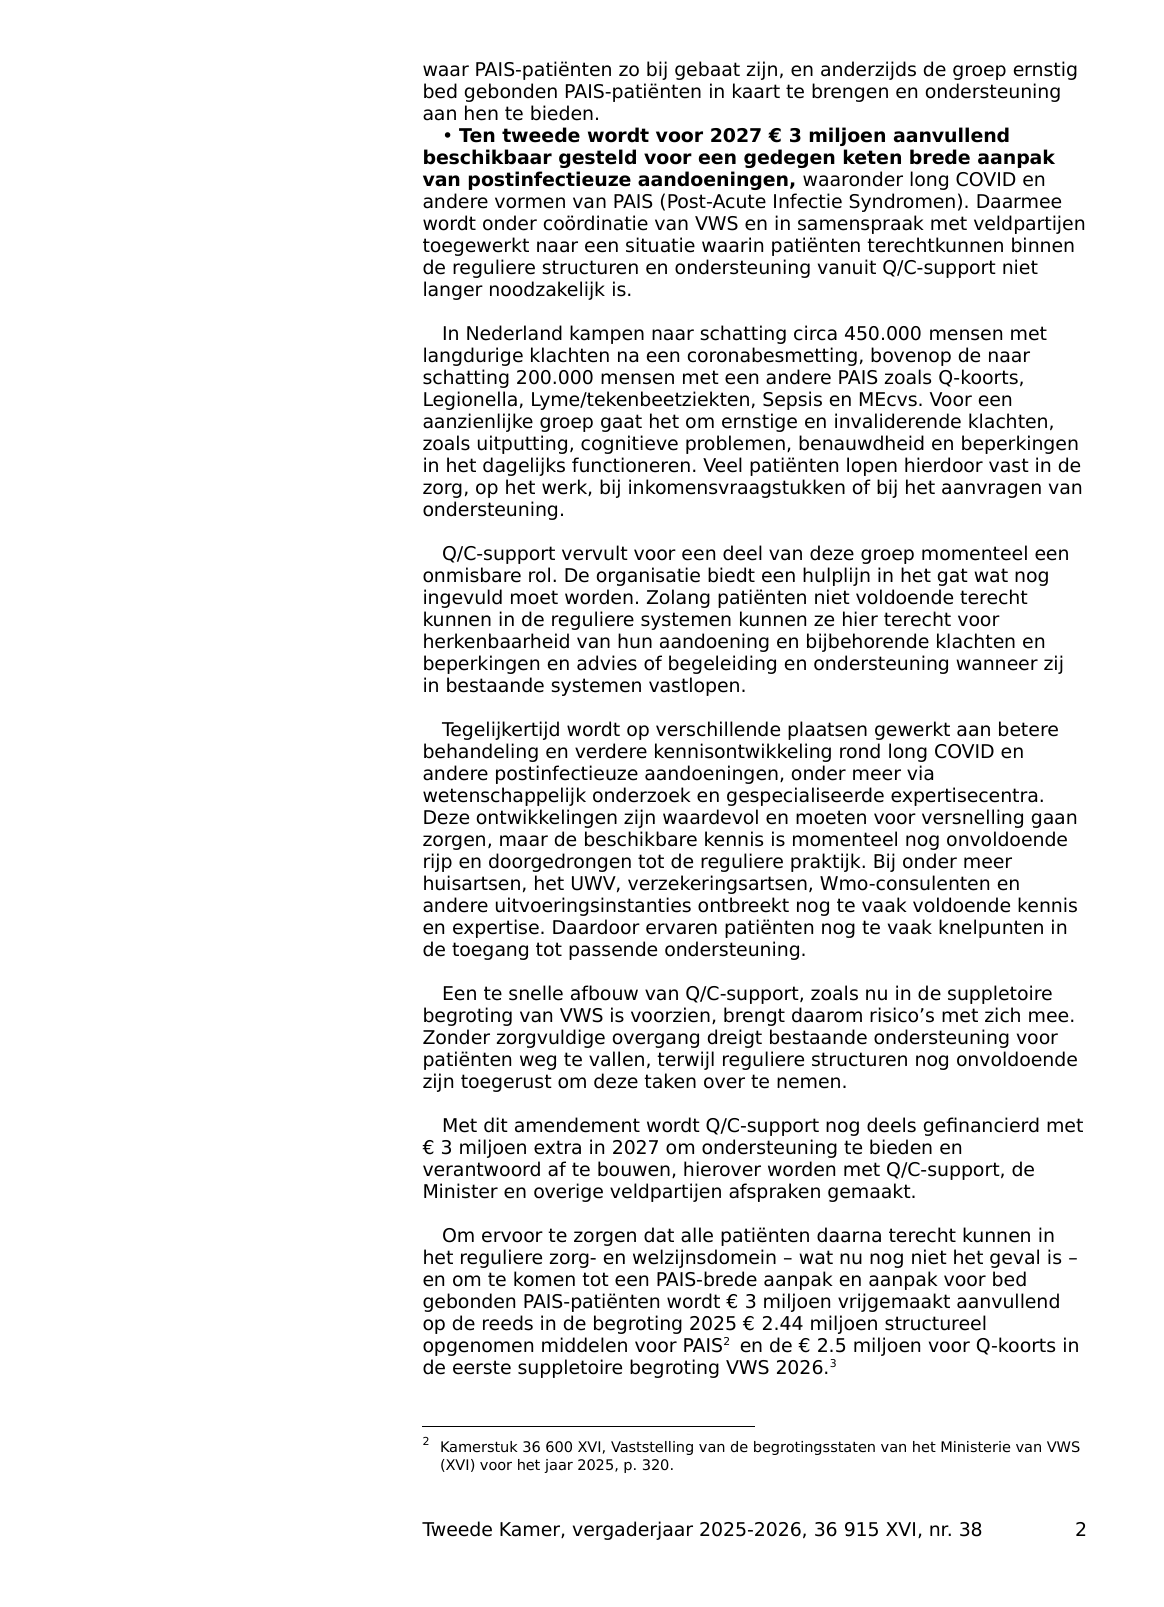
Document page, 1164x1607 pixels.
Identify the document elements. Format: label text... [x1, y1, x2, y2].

text Q/C-support vervult voor een deel van deze groep momenteel een onmisbare rol. De organisatie biedt een hulplijn in het gat wat nog ingevuld moet worden. Zolang patiënten niet voldoende terecht kunnen in de reguliere systemen kunnen ze hier terecht voor herkenbaarheid van hun aandoening en bijbehorende klachten en beperkingen en advies of begeleiding en ondersteuning wanneer zij in bestaande systemen vastlopen. [422, 543, 1087, 697]
text Een te snelle afbouw van Q/C-support, zoals nu in de suppletoire begroting van VWS is voorzien, brengt daarom risico’s met zich mee. Zonder zorgvuldige overgang dreigt bestaande ondersteuning voor patiënten weg te vallen, terwijl reguliere structuren nog onvoldoende zijn toegerust om deze taken over te nemen. [422, 983, 1087, 1093]
text Kamerstuk 36 600 XVI, Vaststelling van de begrotingsstaten van het Ministerie van VWS (XVI) voor het jaar 2025, p. 320. [422, 1435, 1087, 1474]
text • Ten tweede wordt voor 2027 € 3 miljoen aanvullend beschikbaar gesteld voor een gedegen keten brede aanpak van postinfectieuze aandoeningen, waaronder long COVID en andere vormen van PAIS (Post-Acute Infectie Syndromen). Daarmee wordt onder coördinatie van VWS en in samenspraak met veldpartijen toegewerkt naar een situatie waarin patiënten terechtkunnen binnen de reguliere structuren en ondersteuning vanuit Q/C-support niet langer noodzakelijk is. [422, 125, 1087, 301]
text waar PAIS-patiënten zo bij gebaat zijn, en anderzijds de groep ernstig bed gebonden PAIS-patiënten in kaart te brengen en ondersteuning aan hen te bieden. [422, 59, 1087, 125]
text Met dit amendement wordt Q/C-support nog deels gefinancierd met € 3 miljoen extra in 2027 om ondersteuning te bieden en verantwoord af te bouwen, hierover worden met Q/C-support, de Minister en overige veldpartijen afspraken gemaakt. [422, 1115, 1087, 1203]
text In Nederland kampen naar schatting circa 450.000 mensen met langdurige klachten na een coronabesmetting, bovenop de naar schatting 200.000 mensen met een andere PAIS zoals Q-koorts, Legionella, Lyme/tekenbeetziekten, Sepsis en MEcvs. Voor een aanzienlijke groep gaat het om ernstige en invaliderende klachten, zoals uitputting, cognitieve problemen, benauwdheid en beperkingen in het dagelijks functioneren. Veel patiënten lopen hierdoor vast in de zorg, op het werk, bij inkomensvraagstukken of bij het aanvragen van ondersteuning. [422, 323, 1087, 521]
text Tegelijkertijd wordt op verschillende plaatsen gewerkt aan betere behandeling en verdere kennisontwikkeling rond long COVID en andere postinfectieuze aandoeningen, onder meer via wetenschappelijk onderzoek en gespecialiseerde expertisecentra. Deze ontwikkelingen zijn waardevol en moeten voor versnelling gaan zorgen, maar de beschikbare kennis is momenteel nog onvoldoende rijp en doorgedrongen tot de reguliere praktijk. Bij onder meer huisartsen, het UWV, verzekeringsartsen, Wmo-consulenten en andere uitvoeringsinstanties ontbreekt nog te vaak voldoende kennis en expertise. Daardoor ervaren patiënten nog te vaak knelpunten in de toegang tot passende ondersteuning. [422, 719, 1087, 961]
text Om ervoor te zorgen dat alle patiënten daarna terecht kunnen in het reguliere zorg- en welzijnsdomein – wat nu nog niet het geval is – en om te komen tot een PAIS-brede aanpak en aanpak voor bed gebonden PAIS-patiënten wordt € 3 miljoen vrijgemaakt aanvullend op de reeds in de begroting 2025 € 2.44 miljoen structureel opgenomen middelen voor PAIS en de € 2.5 miljoen voor Q-koorts in de eerste suppletoire begroting VWS 2026. [422, 1225, 1087, 1379]
